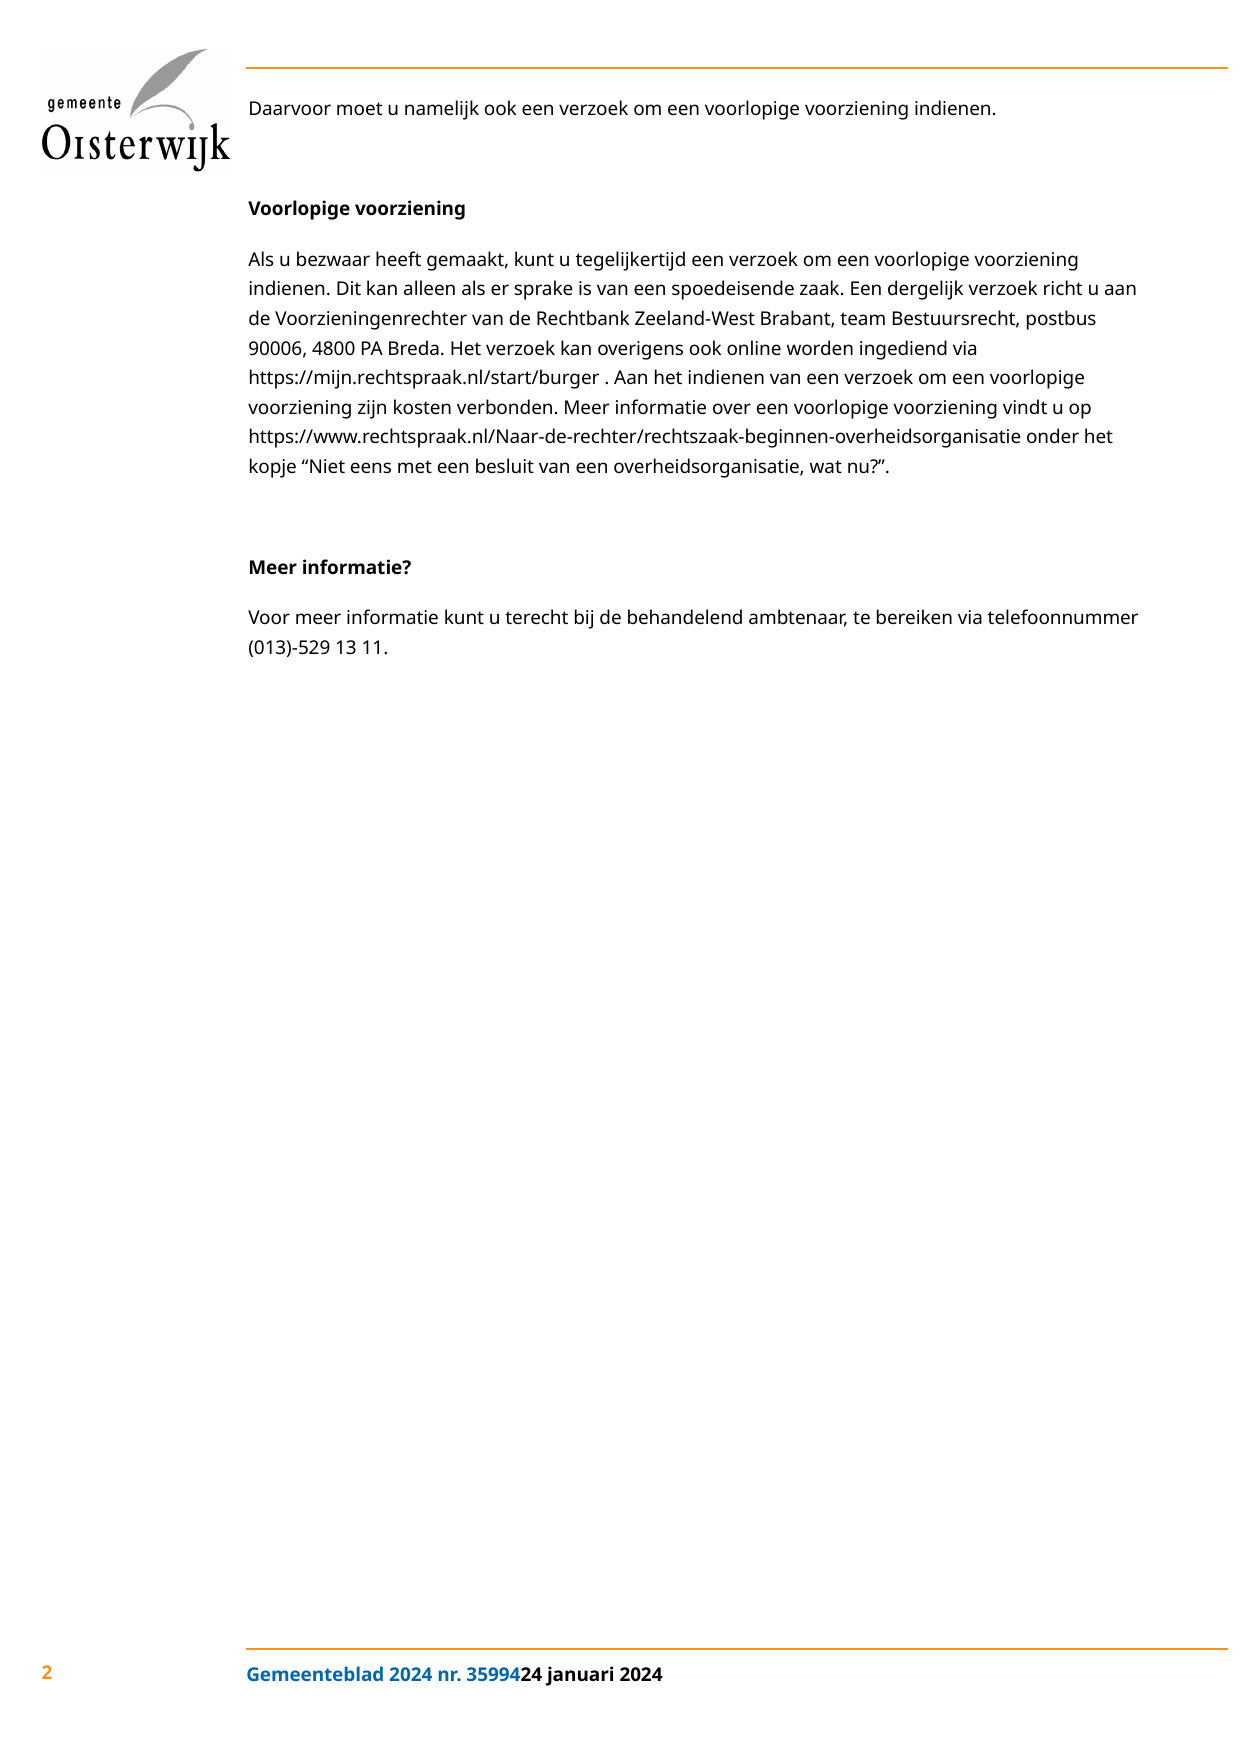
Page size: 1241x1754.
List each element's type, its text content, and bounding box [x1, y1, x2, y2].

text Voorlopige voorziening [248, 196, 1152, 221]
text Voor meer informatie kunt u terecht bij de behandelend ambtenaar, te bereiken via telefoonnummer (013)-529 13 11. [248, 604, 1152, 660]
text Als u bezwaar heeft gemaakt, kunt u tegelijkertijd een verzoek om een voorlopige voorziening indienen. Dit kan alleen als er sprake is van een spoedeisende zaak. Een dergelijk verzoek richt u aan de Voorzieningenrechter van de Rechtbank Zeeland-West Brabant, team Bestuursrecht, postbus 90006, 4800 PA Breda. Het verzoek kan overigens ook online worden ingediend via https://mijn.rechtspraak.nl/start/burger . Aan het indienen van een verzoek om een voorlopige voorziening zijn kosten verbonden. Meer informatie over een voorlopige voorziening vindt u op https://www.rechtspraak.nl/Naar-de-rechter/rechtszaak-beginnen-overheidsorganisatie onder het kopje “Niet eens met een besluit van een overheidsorganisatie, wat nu?”. [248, 246, 1152, 479]
picture [41, 47, 231, 172]
text Meer informatie? [248, 554, 1152, 580]
text Daarvoor moet u namelijk ook een verzoek om een voorlopige voorziening indienen. [248, 95, 1152, 121]
